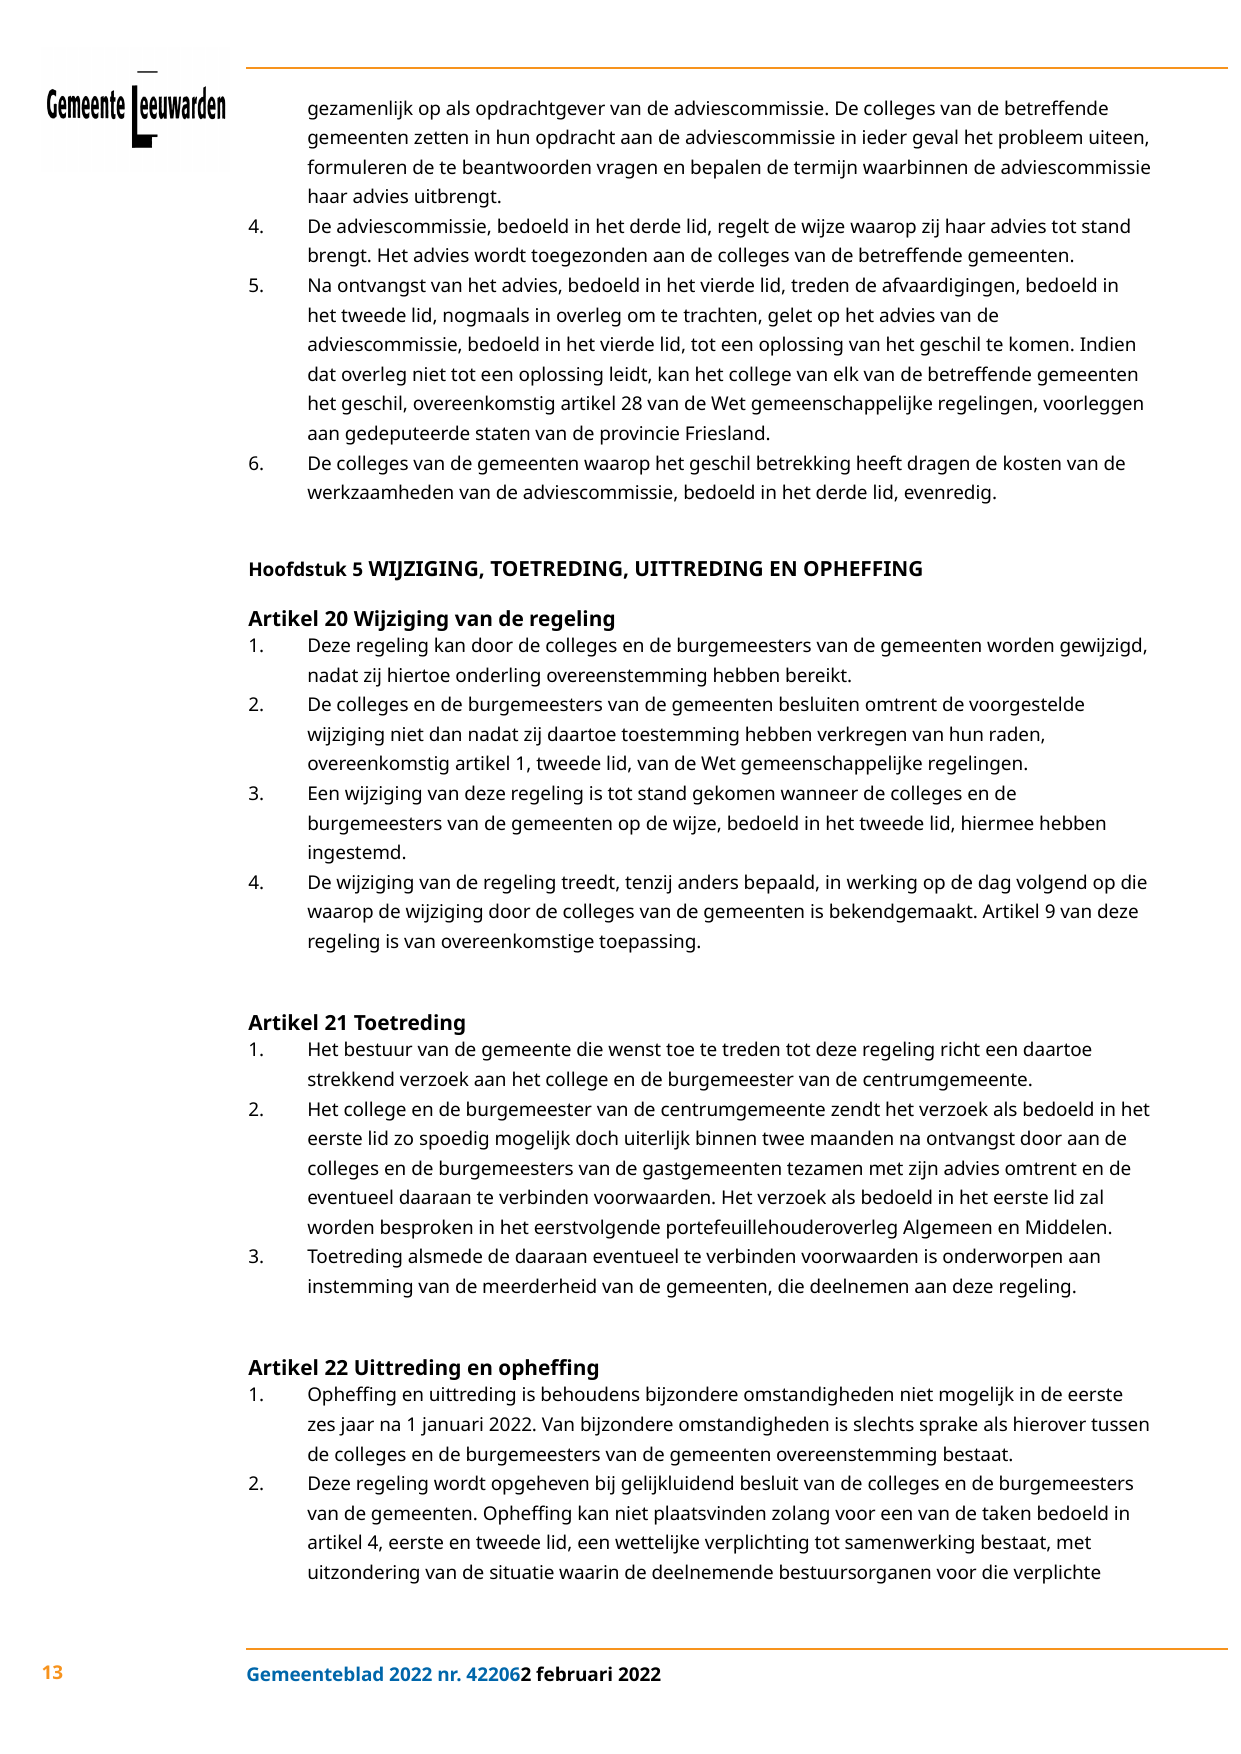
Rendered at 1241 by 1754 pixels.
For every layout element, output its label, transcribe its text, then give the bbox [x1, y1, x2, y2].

text Artikel 21 Toetreding [248, 1008, 1152, 1037]
list Een wijziging van deze regeling is tot stand gekomen wanneer de colleges en de burgemeesters van de gemeenten op de wijze, bedoeld in het tweede lid, hiermee hebben ingestemd. [248, 780, 1152, 865]
list De colleges en de burgemeesters van de gemeenten besluiten omtrent de voorgestelde wijziging niet dan nadat zij daartoe toestemming hebben verkregen van hun raden, overeenkomstig artikel 1, tweede lid, van de Wet gemeenschappelijke regelingen. [248, 691, 1152, 776]
list Het bestuur van de gemeente die wenst toe te treden tot deze regeling richt een daartoe strekkend verzoek aan het college en de burgemeester van de centrumgemeente. [248, 1037, 1152, 1092]
list Deze regeling wordt opgeheven bij gelijkluidend besluit van de colleges en de burgemeesters van de gemeenten. Opheffing kan niet plaatsvinden zolang voor een van de taken bedoeld in artikel 4, eerste en tweede lid, een wettelijke verplichting tot samenwerking bestaat, met uitzondering van de situatie waarin de deelnemende bestuursorganen voor die verplichte [248, 1470, 1152, 1585]
list De colleges van de gemeenten waarop het geschil betrekking heeft dragen de kosten van de werkzaamheden van de adviescommissie, bedoeld in het derde lid, evenredig. [248, 450, 1152, 505]
picture [41, 47, 231, 172]
list Opheffing en uittreding is behoudens bijzondere omstandigheden niet mogelijk in de eerste zes jaar na 1 januari 2022. Van bijzondere omstandigheden is slechts sprake als hierover tussen de colleges en de burgemeesters van de gemeenten overeenstemming bestaat. [248, 1382, 1152, 1467]
list Deze regeling kan door de colleges en de burgemeesters van de gemeenten worden gewijzigd, nadat zij hiertoe onderling overeenstemming hebben bereikt. [248, 632, 1152, 688]
list Toetreding alsmede de daaraan eventueel te verbinden voorwaarden is onderworpen aan instemming van de meerderheid van de gemeenten, die deelnemen aan deze regeling. [248, 1244, 1152, 1299]
text Hoofdstuk 5 WIJZIGING, TOETREDING, UITTREDING EN OPHEFFING [248, 554, 1152, 583]
list gezamenlijk op als opdrachtgever van de adviescommissie. De colleges van de betreffende gemeenten zetten in hun opdracht aan de adviescommissie in ieder geval het probleem uiteen, formuleren de te beantwoorden vragen en bepalen de termijn waarbinnen de adviescommissie haar advies uitbrengt. [248, 95, 1152, 209]
text Artikel 20 Wijziging van de regeling [248, 604, 1152, 632]
list De wijziging van de regeling treedt, tenzij anders bepaald, in werking op de dag volgend op die waarop de wijziging door de colleges van de gemeenten is bekendgemaakt. Artikel 9 van deze regeling is van overeenkomstige toepassing. [248, 869, 1152, 954]
list De adviescommissie, bedoeld in het derde lid, regelt de wijze waarop zij haar advies tot stand brengt. Het advies wordt toegezonden aan de colleges van de betreffende gemeenten. [248, 213, 1152, 268]
list Het college en de burgemeester van de centrumgemeente zendt het verzoek als bedoeld in het eerste lid zo spoedig mogelijk doch uiterlijk binnen twee maanden na ontvangst door aan de colleges en de burgemeesters van de gastgemeenten tezamen met zijn advies omtrent en de eventueel daaraan te verbinden voorwaarden. Het verzoek als bedoeld in het eerste lid zal worden besproken in het eerstvolgende portefeuillehouderoverleg Algemeen en Middelen. [248, 1096, 1152, 1240]
list Na ontvangst van het advies, bedoeld in het vierde lid, treden de afvaardigingen, bedoeld in het tweede lid, nogmaals in overleg om te trachten, gelet op het advies van de adviescommissie, bedoeld in het vierde lid, tot een oplossing van het geschil te komen. Indien dat overleg niet tot een oplossing leidt, kan het college van elk van de betreffende gemeenten het geschil, overeenkomstig artikel 28 van de Wet gemeenschappelijke regelingen, voorleggen aan gedeputeerde staten van de provincie Friesland. [248, 272, 1152, 446]
text Artikel 22 Uittreding en opheffing [248, 1353, 1152, 1382]
